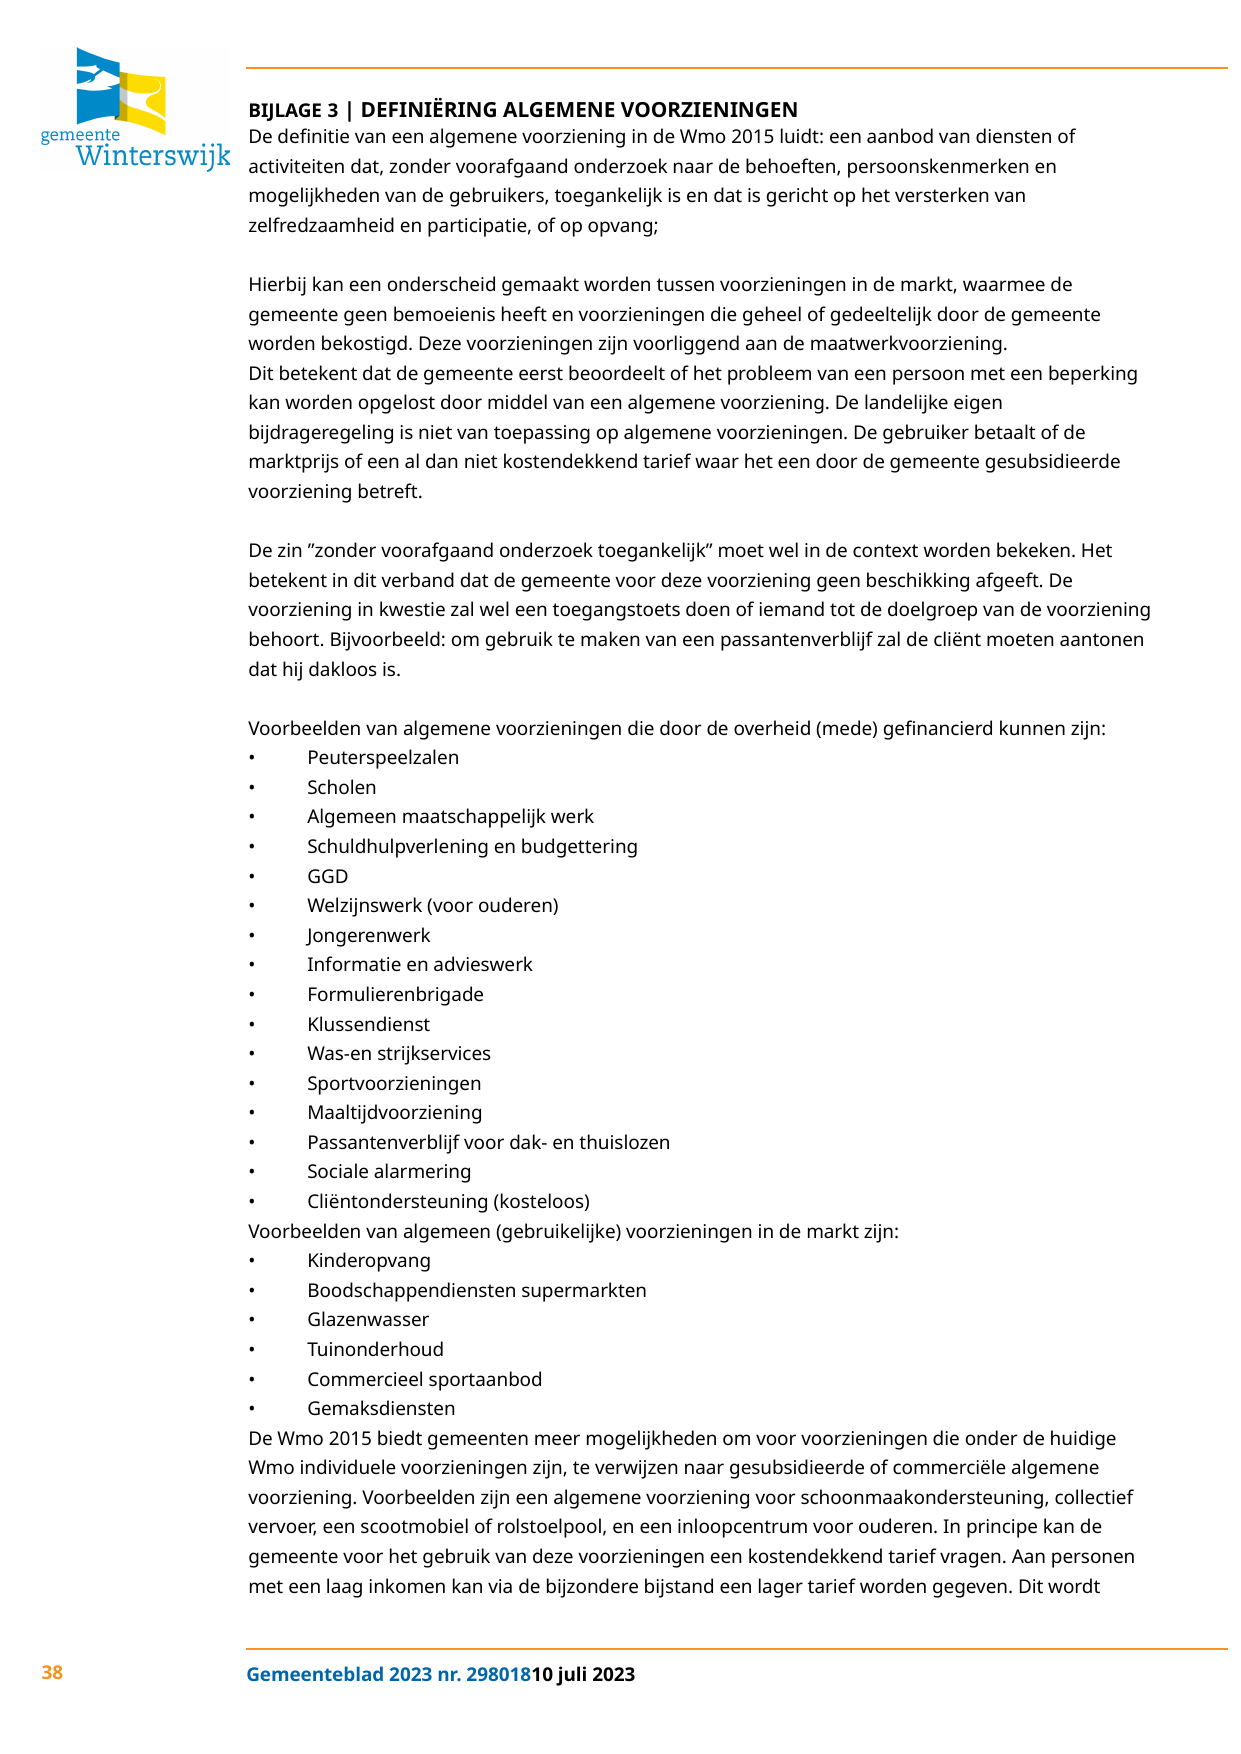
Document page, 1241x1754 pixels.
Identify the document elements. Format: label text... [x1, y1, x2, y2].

list Cliëntondersteuning (kosteloos) [248, 1188, 1152, 1214]
list Peuterspeelzalen [248, 744, 1152, 770]
text Voorbeelden van algemene voorzieningen die door de overheid (mede) gefinancierd kunnen zijn: [248, 715, 1152, 741]
text De zin ”zonder voorafgaand onderzoek toegankelijk” moet wel in de context worden bekeken. Het betekent in dit verband dat de gemeente voor deze voorziening geen beschikking afgeeft. De voorziening in kwestie zal wel een toegangstoets doen of iemand tot de doelgroep van de voorziening behoort. Bijvoorbeeld: om gebruik te maken van een passantenverblijf zal de cliënt moeten aantonen dat hij dakloos is. [248, 537, 1152, 682]
text Hierbij kan een onderscheid gemaakt worden tussen voorzieningen in de markt, waarmee de gemeente geen bemoeienis heeft en voorzieningen die geheel of gedeeltelijk door de gemeente worden bekostigd. Deze voorzieningen zijn voorliggend aan de maatwerkvoorziening. [248, 271, 1152, 356]
text Dit betekent dat de gemeente eerst beoordeelt of het probleem van een persoon met een beperking kan worden opgelost door middel van een algemene voorziening. De landelijke eigen bijdrageregeling is niet van toepassing op algemene voorzieningen. De gebruiker betaalt of de marktprijs of een al dan niet kostendekkend tarief waar het een door de gemeente gesubsidieerde voorziening betreft. [248, 360, 1152, 504]
list Was-en strijkservices [248, 1040, 1152, 1066]
list Boodschappendiensten supermarkten [248, 1277, 1152, 1303]
list Gemaksdiensten [248, 1395, 1152, 1421]
list Passantenverblijf voor dak- en thuislozen [248, 1129, 1152, 1155]
list Sociale alarmering [248, 1159, 1152, 1184]
list Maaltijdvoorziening [248, 1099, 1152, 1125]
list Welzijnswerk (voor ouderen) [248, 892, 1152, 918]
list Tuinonderhoud [248, 1336, 1152, 1362]
picture [225, 153, 231, 162]
list Glazenwasser [248, 1307, 1152, 1332]
list GGD [248, 863, 1152, 889]
list Informatie en advieswerk [248, 952, 1152, 977]
picture [41, 47, 231, 172]
list Commercieel sportaanbod [248, 1366, 1152, 1392]
list Kinderopvang [248, 1247, 1152, 1273]
list Sportvoorzieningen [248, 1070, 1152, 1096]
list Jongerenwerk [248, 922, 1152, 948]
list Schuldhulpverlening en budgettering [248, 833, 1152, 859]
text BIJLAGE 3 | DEFINIËRING ALGEMENE VOORZIENINGEN [248, 95, 1152, 123]
text Voorbeelden van algemeen (gebruikelijke) voorzieningen in de markt zijn: [248, 1218, 1152, 1244]
list Formulierenbrigade [248, 981, 1152, 1007]
list Klussendienst [248, 1011, 1152, 1037]
list Scholen [248, 774, 1152, 800]
text De definitie van een algemene voorziening in de Wmo 2015 luidt: een aanbod van diensten of activiteiten dat, zonder voorafgaand onderzoek naar de behoeften, persoonskenmerken en mogelijkheden van de gebruikers, toegankelijk is en dat is gericht op het versterken van zelfredzaamheid en participatie, of op opvang; [248, 123, 1152, 238]
text De Wmo 2015 biedt gemeenten meer mogelijkheden om voor voorzieningen die onder de huidige Wmo individuele voorzieningen zijn, te verwijzen naar gesubsidieerde of commerciële algemene voorziening. Voorbeelden zijn een algemene voorziening voor schoonmaakondersteuning, collectief vervoer, een scootmobiel of rolstoelpool, en een inloopcentrum voor ouderen. In principe kan de gemeente voor het gebruik van deze voorzieningen een kostendekkend tarief vragen. Aan personen met een laag inkomen kan via de bijzondere bijstand een lager tarief worden gegeven. Dit wordt [248, 1425, 1152, 1599]
list Algemeen maatschappelijk werk [248, 804, 1152, 829]
